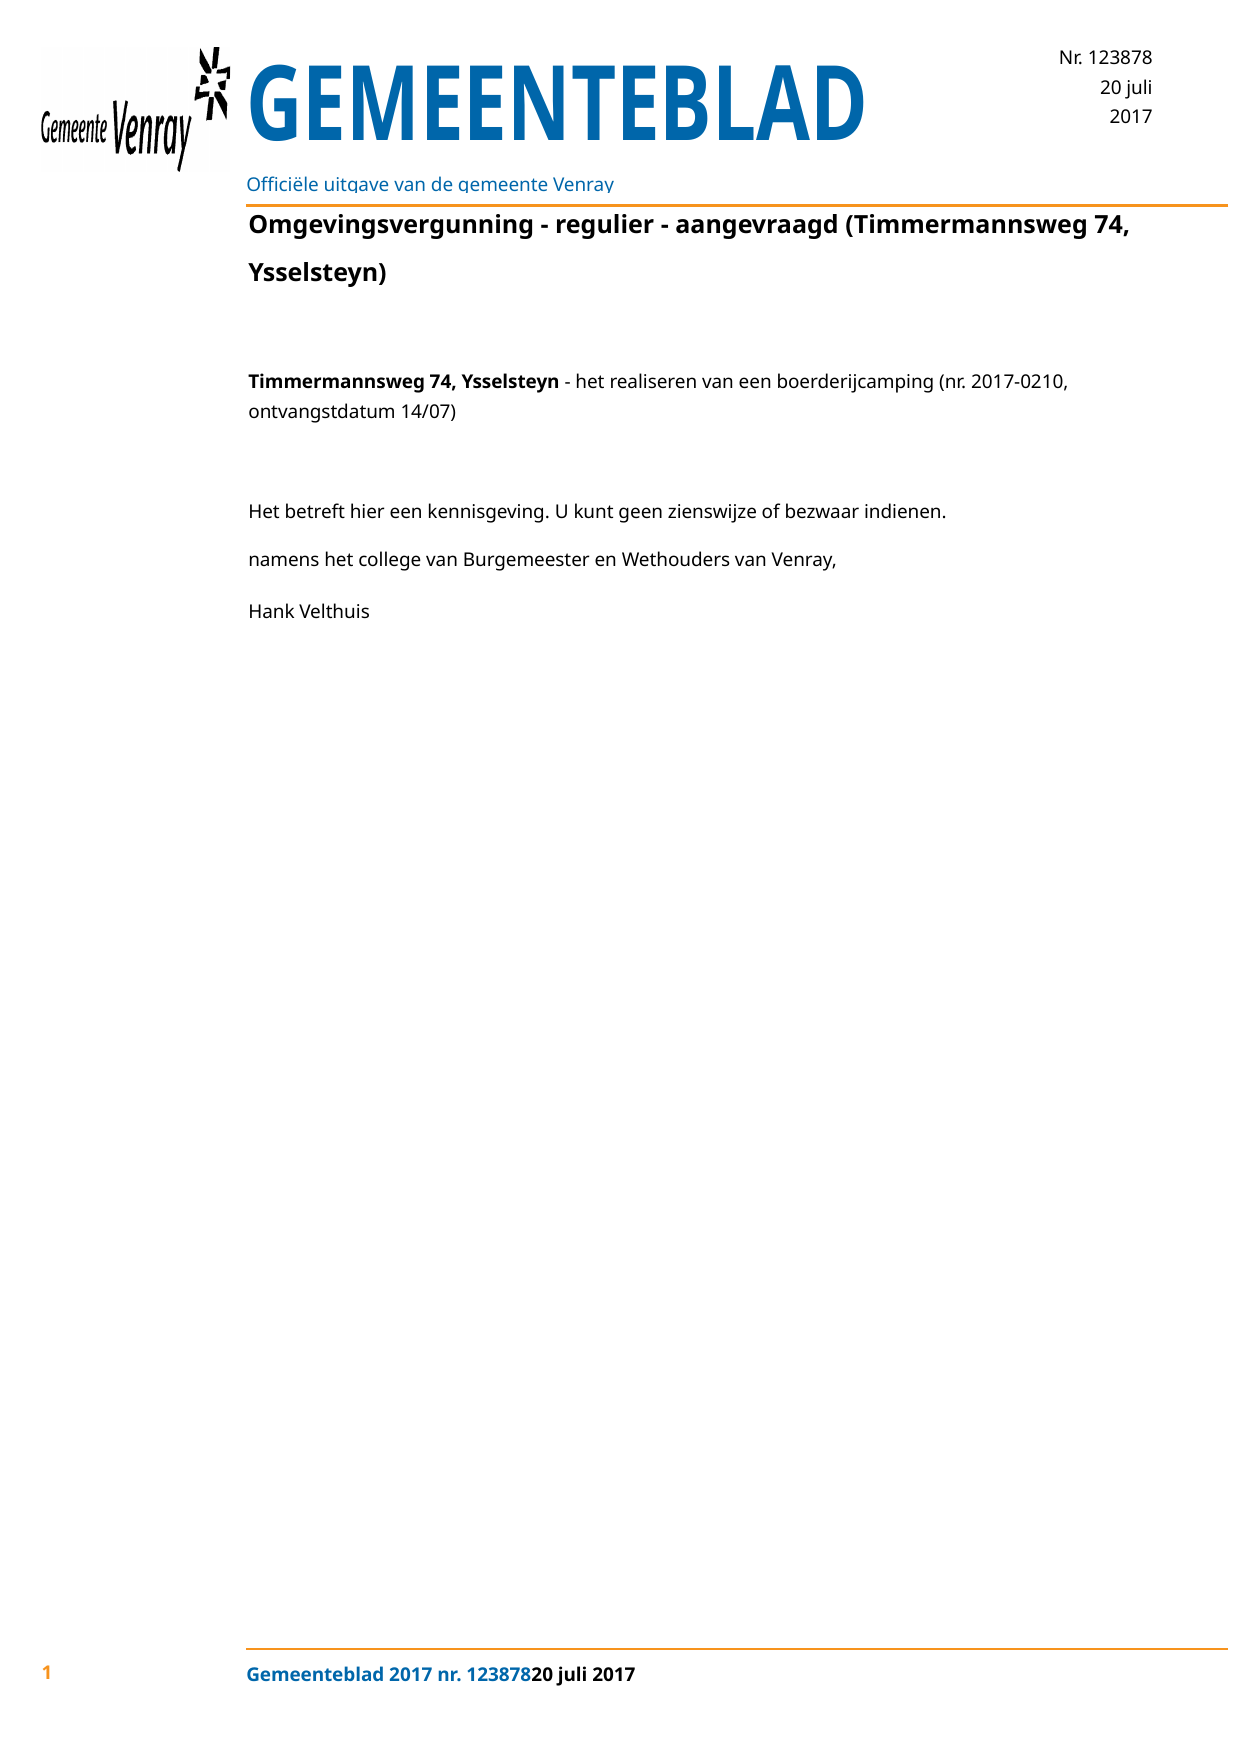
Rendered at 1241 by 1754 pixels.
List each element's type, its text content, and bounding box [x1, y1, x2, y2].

text Het betreft hier een kennisgeving. U kunt geen zienswijze of bezwaar indienen. [248, 499, 1152, 524]
text namens het college van Burgemeester en Wethouders van Venray, [248, 547, 1152, 572]
text Hank Velthuis [248, 598, 1152, 624]
picture [41, 47, 231, 172]
text Omgevingsvergunning - regulier - aangevraagd (Timmermannsweg 74, Ysselsteyn) [248, 207, 1152, 288]
text Timmermannsweg 74, Ysselsteyn - het realiseren van een boerderijcamping (nr. 2017-0210, ontvangstdatum 14/07) [248, 368, 1152, 424]
